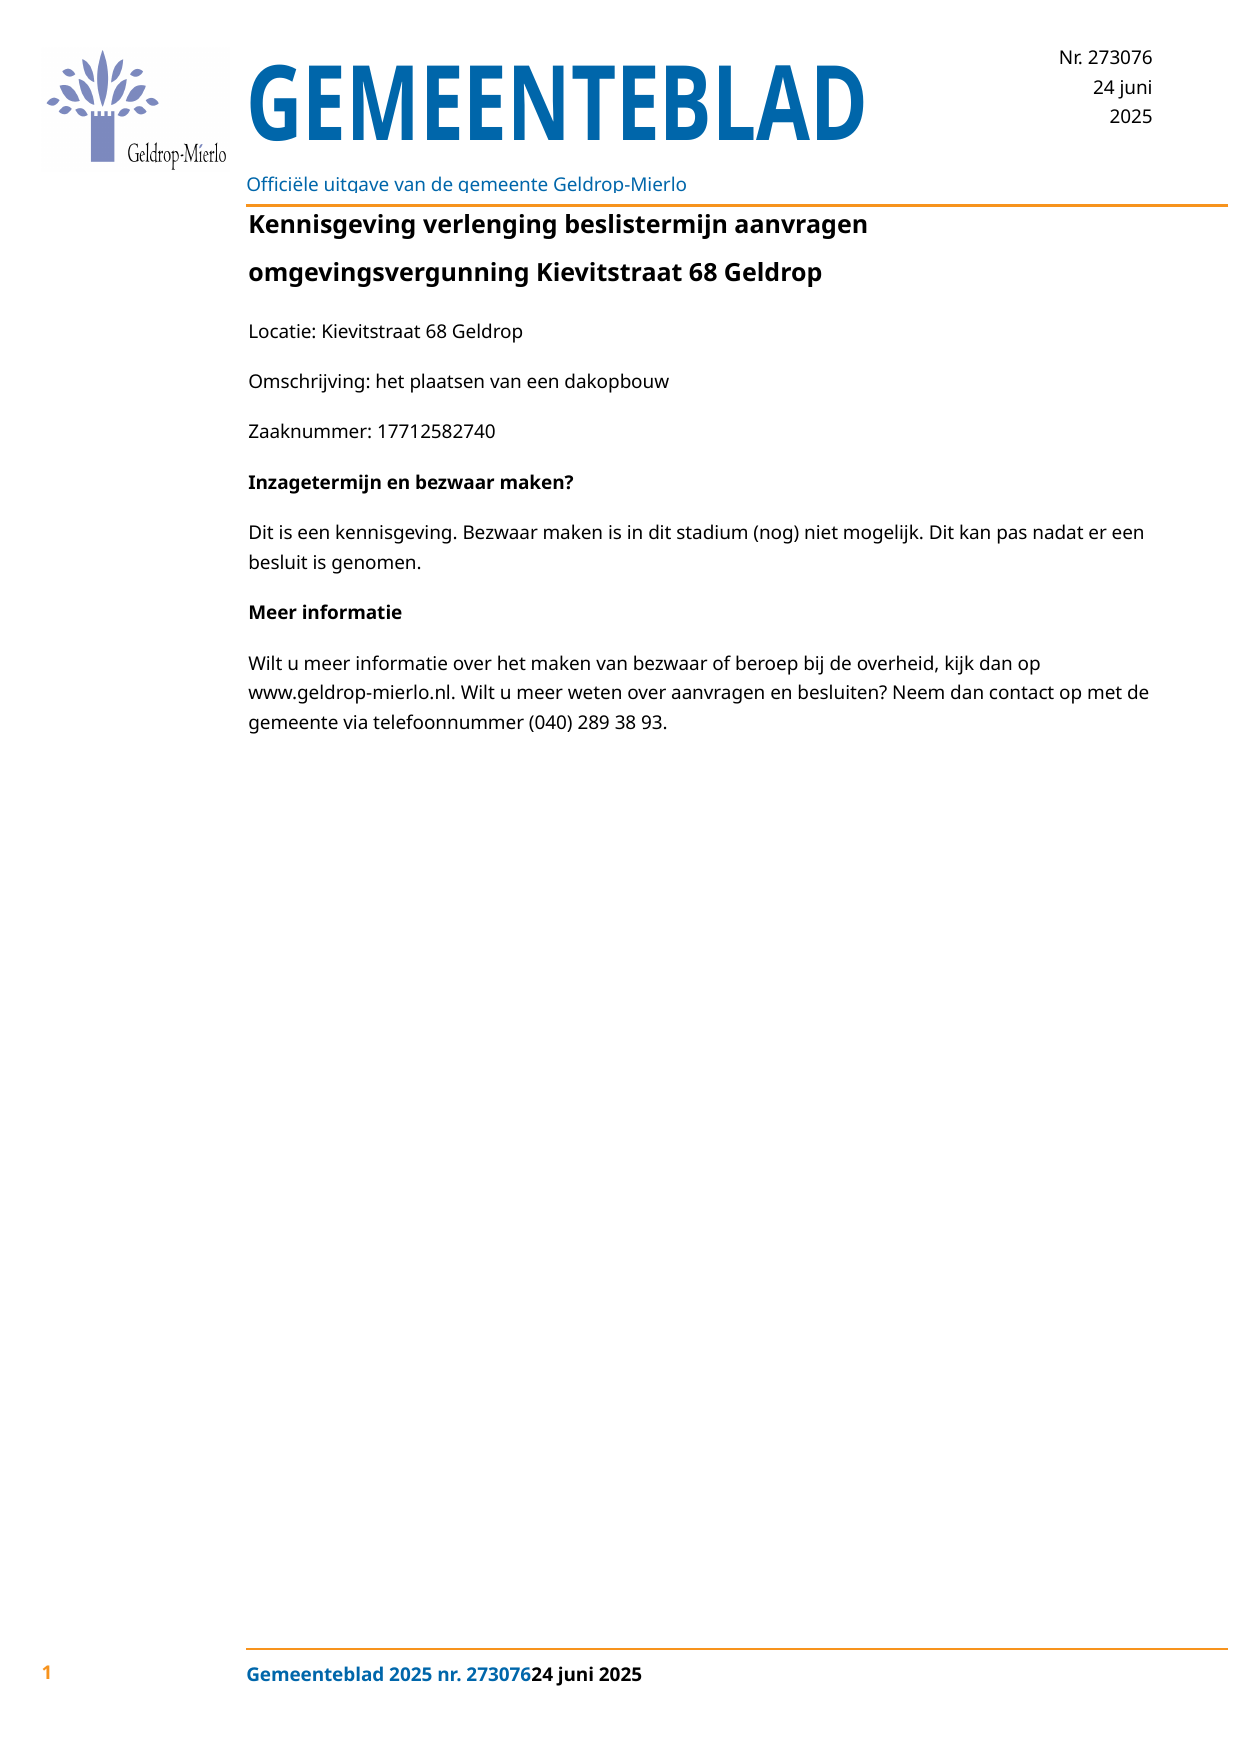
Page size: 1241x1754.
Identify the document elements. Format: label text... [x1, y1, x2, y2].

text Zaaknummer: 17712582740 [248, 419, 1152, 444]
text Meer informatie [248, 599, 1152, 625]
picture [41, 47, 231, 172]
text Locatie: Kievitstraat 68 Geldrop [248, 318, 1152, 344]
text Dit is een kennisgeving. Bezwaar maken is in dit stadium (nog) niet mogelijk. Dit kan pas nadat er een besluit is genomen. [248, 519, 1152, 575]
text Inzagetermijn en bezwaar maken? [248, 469, 1152, 495]
text Wilt u meer informatie over het maken van bezwaar of beroep bij de overheid, kijk dan op www.geldrop-mierlo.nl. Wilt u meer weten over aanvragen en besluiten? Neem dan contact op met de gemeente via telefoonnummer (040) 289 38 93. [248, 650, 1152, 735]
text Omschrijving: het plaatsen van een dakopbouw [248, 368, 1152, 394]
text Kennisgeving verlenging beslistermijn aanvragen omgevingsvergunning Kievitstraat 68 Geldrop [248, 207, 1152, 288]
